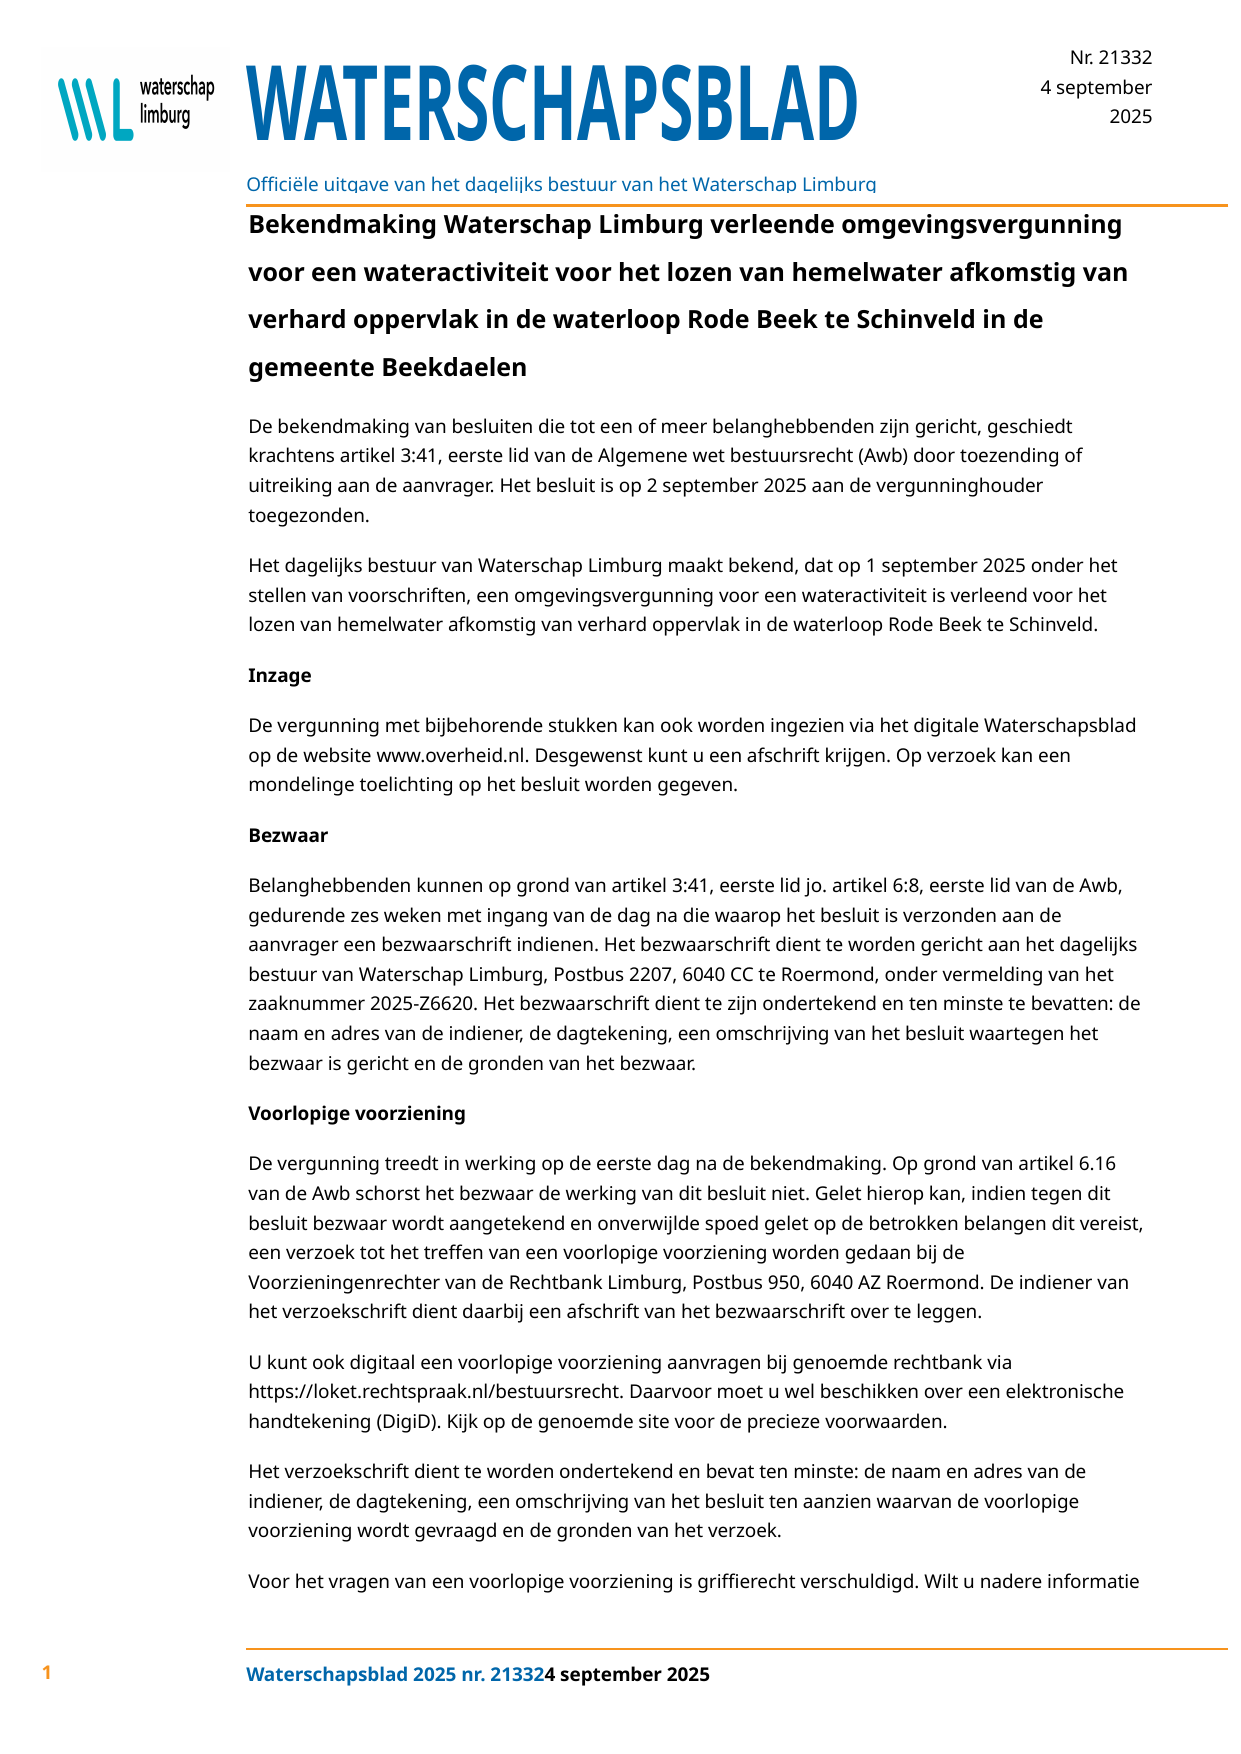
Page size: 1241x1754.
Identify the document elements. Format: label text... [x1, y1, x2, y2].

text Belanghebbenden kunnen op grond van artikel 3:41, eerste lid jo. artikel 6:8, eerste lid van de Awb, gedurende zes weken met ingang van de dag na die waarop het besluit is verzonden aan de aanvrager een bezwaarschrift indienen. Het bezwaarschrift dient te worden gericht aan het dagelijks bestuur van Waterschap Limburg, Postbus 2207, 6040 CC te Roermond, onder vermelding van het zaaknummer 2025-Z6620. Het bezwaarschrift dient te zijn ondertekend en ten minste te bevatten: de naam en adres van de indiener, de dagtekening, een omschrijving van het besluit waartegen het bezwaar is gericht en de gronden van het bezwaar. [248, 872, 1152, 1076]
text Bezwaar [248, 822, 1152, 848]
text De vergunning met bijbehorende stukken kan ook worden ingezien via het digitale Waterschapsblad op de website www.overheid.nl. Desgewenst kunt u een afschrift krijgen. Op verzoek kan een mondelinge toelichting op het besluit worden gegeven. [248, 712, 1152, 797]
text U kunt ook digitaal een voorlopige voorziening aanvragen bij genoemde rechtbank via https://loket.rechtspraak.nl/bestuursrecht. Daarvoor moet u wel beschikken over een elektronische handtekening (DigiD). Kijk op de genoemde site voor de precieze voorwaarden. [248, 1349, 1152, 1434]
text Het verzoekschrift dient te worden ondertekend en bevat ten minste: de naam en adres van de indiener, de dagtekening, een omschrijving van het besluit ten aanzien waarvan de voorlopige voorziening wordt gevraagd en de gronden van het verzoek. [248, 1458, 1152, 1543]
picture [41, 47, 231, 172]
text Inzage [248, 662, 1152, 688]
text Het dagelijks bestuur van Waterschap Limburg maakt bekend, dat op 1 september 2025 onder het stellen van voorschriften, een omgevingsvergunning voor een wateractiviteit is verleend voor het lozen van hemelwater afkomstig van verhard oppervlak in de waterloop Rode Beek te Schinveld. [248, 552, 1152, 637]
text De bekendmaking van besluiten die tot een of meer belanghebbenden zijn gericht, geschiedt krachtens artikel 3:41, eerste lid van de Algemene wet bestuursrecht (Awb) door toezending of uitreiking aan de aanvrager. Het besluit is op 2 september 2025 aan de vergunninghouder toegezonden. [248, 413, 1152, 528]
text Voorlopige voorziening [248, 1100, 1152, 1126]
text Voor het vragen van een voorlopige voorziening is griffierecht verschuldigd. Wilt u nadere informatie [248, 1568, 1152, 1594]
text De vergunning treedt in werking op de eerste dag na de bekendmaking. Op grond van artikel 6.16 van de Awb schorst het bezwaar de werking van dit besluit niet. Gelet hierop kan, indien tegen dit besluit bezwaar wordt aangetekend en onverwijlde spoed gelet op de betrokken belangen dit vereist, een verzoek tot het treffen van een voorlopige voorziening worden gedaan bij de Voorzieningenrechter van de Rechtbank Limburg, Postbus 950, 6040 AZ Roermond. De indiener van het verzoekschrift dient daarbij een afschrift van het bezwaarschrift over te leggen. [248, 1151, 1152, 1324]
text Bekendmaking Waterschap Limburg verleende omgevingsvergunning voor een wateractiviteit voor het lozen van hemelwater afkomstig van verhard oppervlak in de waterloop Rode Beek te Schinveld in de gemeente Beekdaelen [248, 207, 1152, 384]
